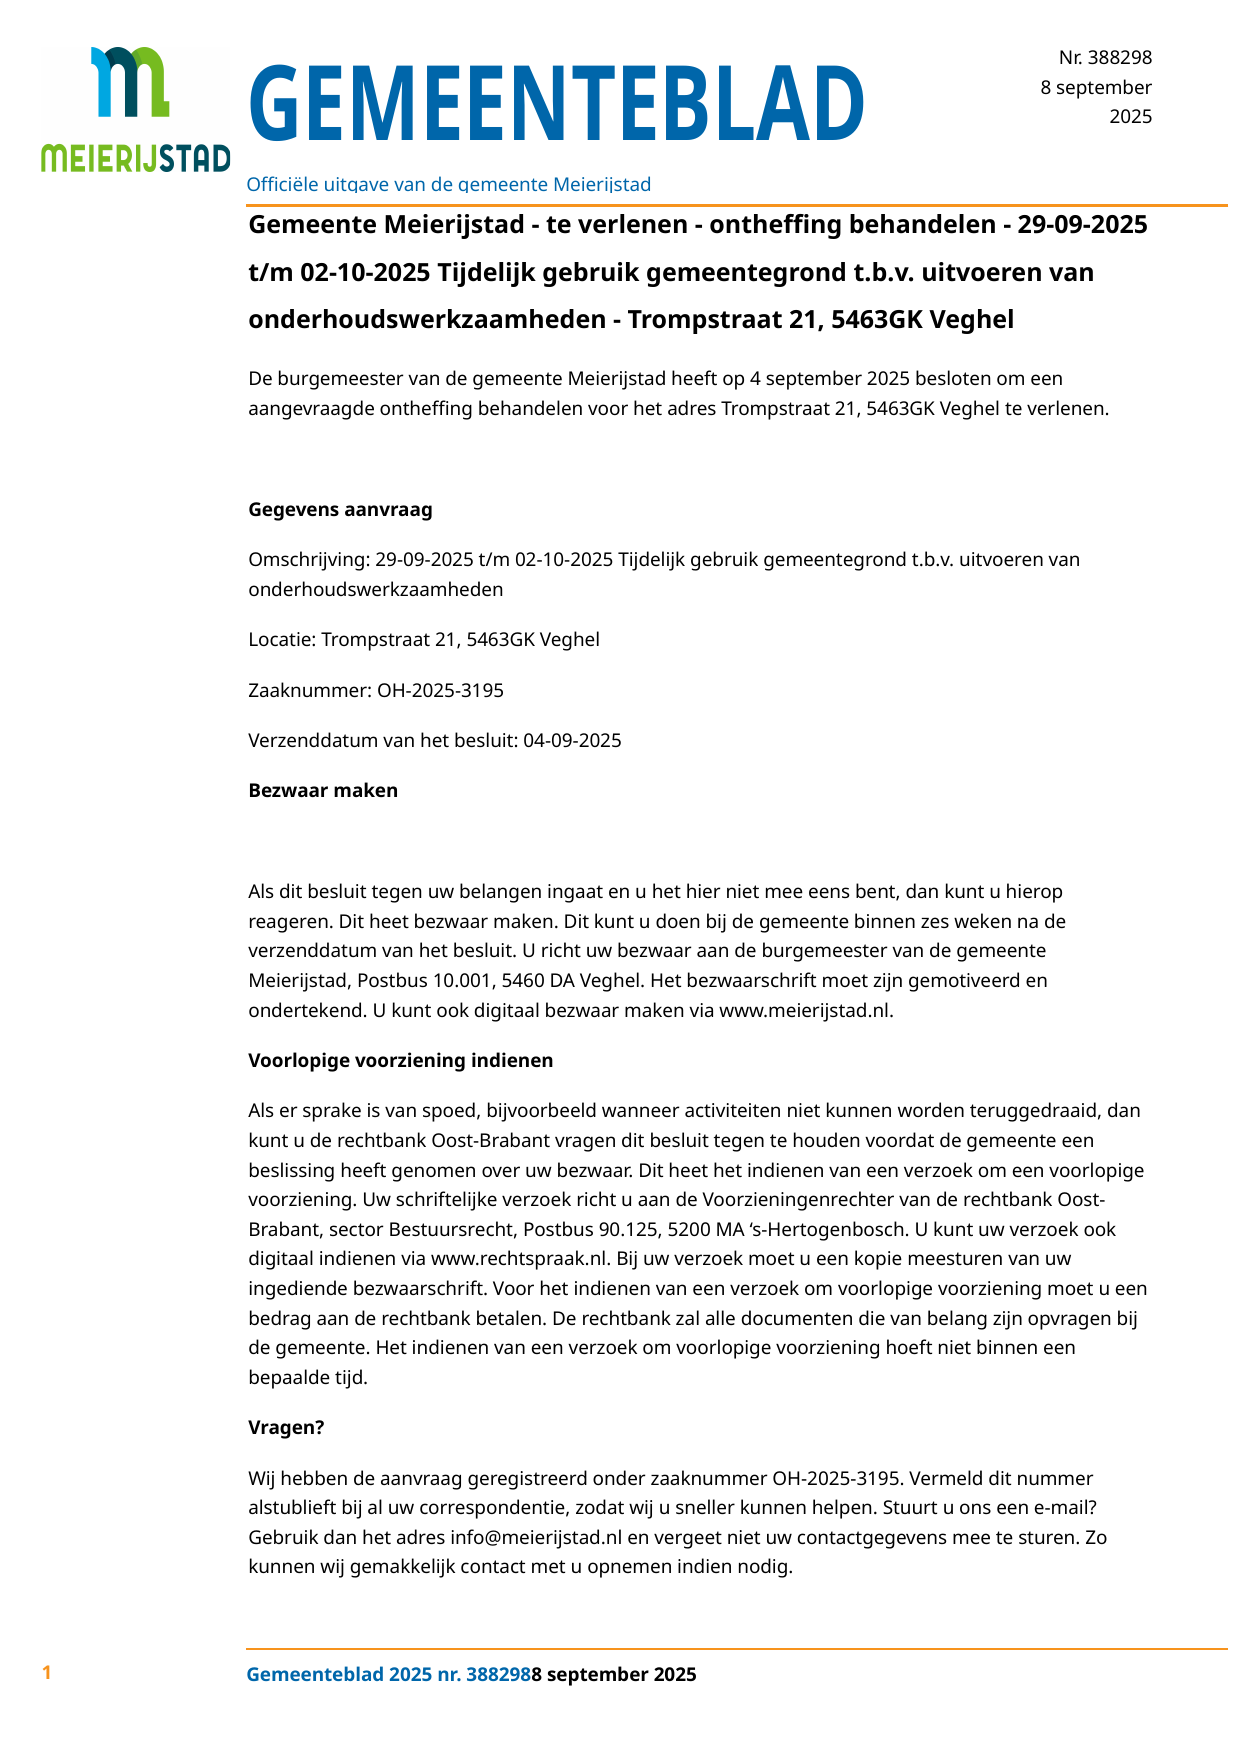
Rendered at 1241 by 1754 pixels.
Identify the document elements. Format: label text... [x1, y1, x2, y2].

text Locatie: Trompstraat 21, 5463GK Veghel [248, 626, 1152, 652]
picture [41, 47, 231, 172]
text Voorlopige voorziening indienen [248, 1047, 1152, 1073]
text Gemeente Meierijstad - te verlenen - ontheffing behandelen - 29-09-2025 t/m 02-10-2025 Tijdelijk gebruik gemeentegrond t.b.v. uitvoeren van onderhoudswerkzaamheden - Trompstraat 21, 5463GK Veghel [248, 207, 1152, 336]
text Vragen? [248, 1414, 1152, 1440]
text Bezwaar maken [248, 778, 1152, 803]
text Als dit besluit tegen uw belangen ingaat en u het hier niet mee eens bent, dan kunt u hierop reageren. Dit heet bezwaar maken. Dit kunt u doen bij de gemeente binnen zes weken na de verzenddatum van het besluit. U richt uw bezwaar aan de burgemeester van de gemeente Meierijstad, Postbus 10.001, 5460 DA Veghel. Het bezwaarschrift moet zijn gemotiveerd en ondertekend. U kunt ook digitaal bezwaar maken via www.meierijstad.nl. [248, 878, 1152, 1022]
text Omschrijving: 29-09-2025 t/m 02-10-2025 Tijdelijk gebruik gemeentegrond t.b.v. uitvoeren van onderhoudswerkzaamheden [248, 546, 1152, 602]
text Verzenddatum van het besluit: 04-09-2025 [248, 727, 1152, 753]
text Gegevens aanvraag [248, 496, 1152, 522]
text Wij hebben de aanvraag geregistreerd onder zaaknummer OH-2025-3195. Vermeld dit nummer alstublieft bij al uw correspondentie, zodat wij u sneller kunnen helpen. Stuurt u ons een e-mail? Gebruik dan het adres info@meierijstad.nl en vergeet niet uw contactgegevens mee te sturen. Zo kunnen wij gemakkelijk contact met u opnemen indien nodig. [248, 1465, 1152, 1579]
text Als er sprake is van spoed, bijvoorbeeld wanneer activiteiten niet kunnen worden teruggedraaid, dan kunt u de rechtbank Oost-Brabant vragen dit besluit tegen te houden voordat de gemeente een beslissing heeft genomen over uw bezwaar. Dit heet het indienen van een verzoek om een voorlopige voorziening. Uw schriftelijke verzoek richt u aan de Voorzieningenrechter van de rechtbank Oost-Brabant, sector Bestuursrecht, Postbus 90.125, 5200 MA ‘s-Hertogenbosch. U kunt uw verzoek ook digitaal indienen via www.rechtspraak.nl. Bij uw verzoek moet u een kopie meesturen van uw ingediende bezwaarschrift. Voor het indienen van een verzoek om voorlopige voorziening moet u een bedrag aan de rechtbank betalen. De rechtbank zal alle documenten die van belang zijn opvragen bij de gemeente. Het indienen van een verzoek om voorlopige voorziening hoeft niet binnen een bepaalde tijd. [248, 1098, 1152, 1389]
text Zaaknummer: OH-2025-3195 [248, 677, 1152, 702]
text De burgemeester van de gemeente Meierijstad heeft op 4 september 2025 besloten om een aangevraagde ontheffing behandelen voor het adres Trompstraat 21, 5463GK Veghel te verlenen. [248, 366, 1152, 421]
